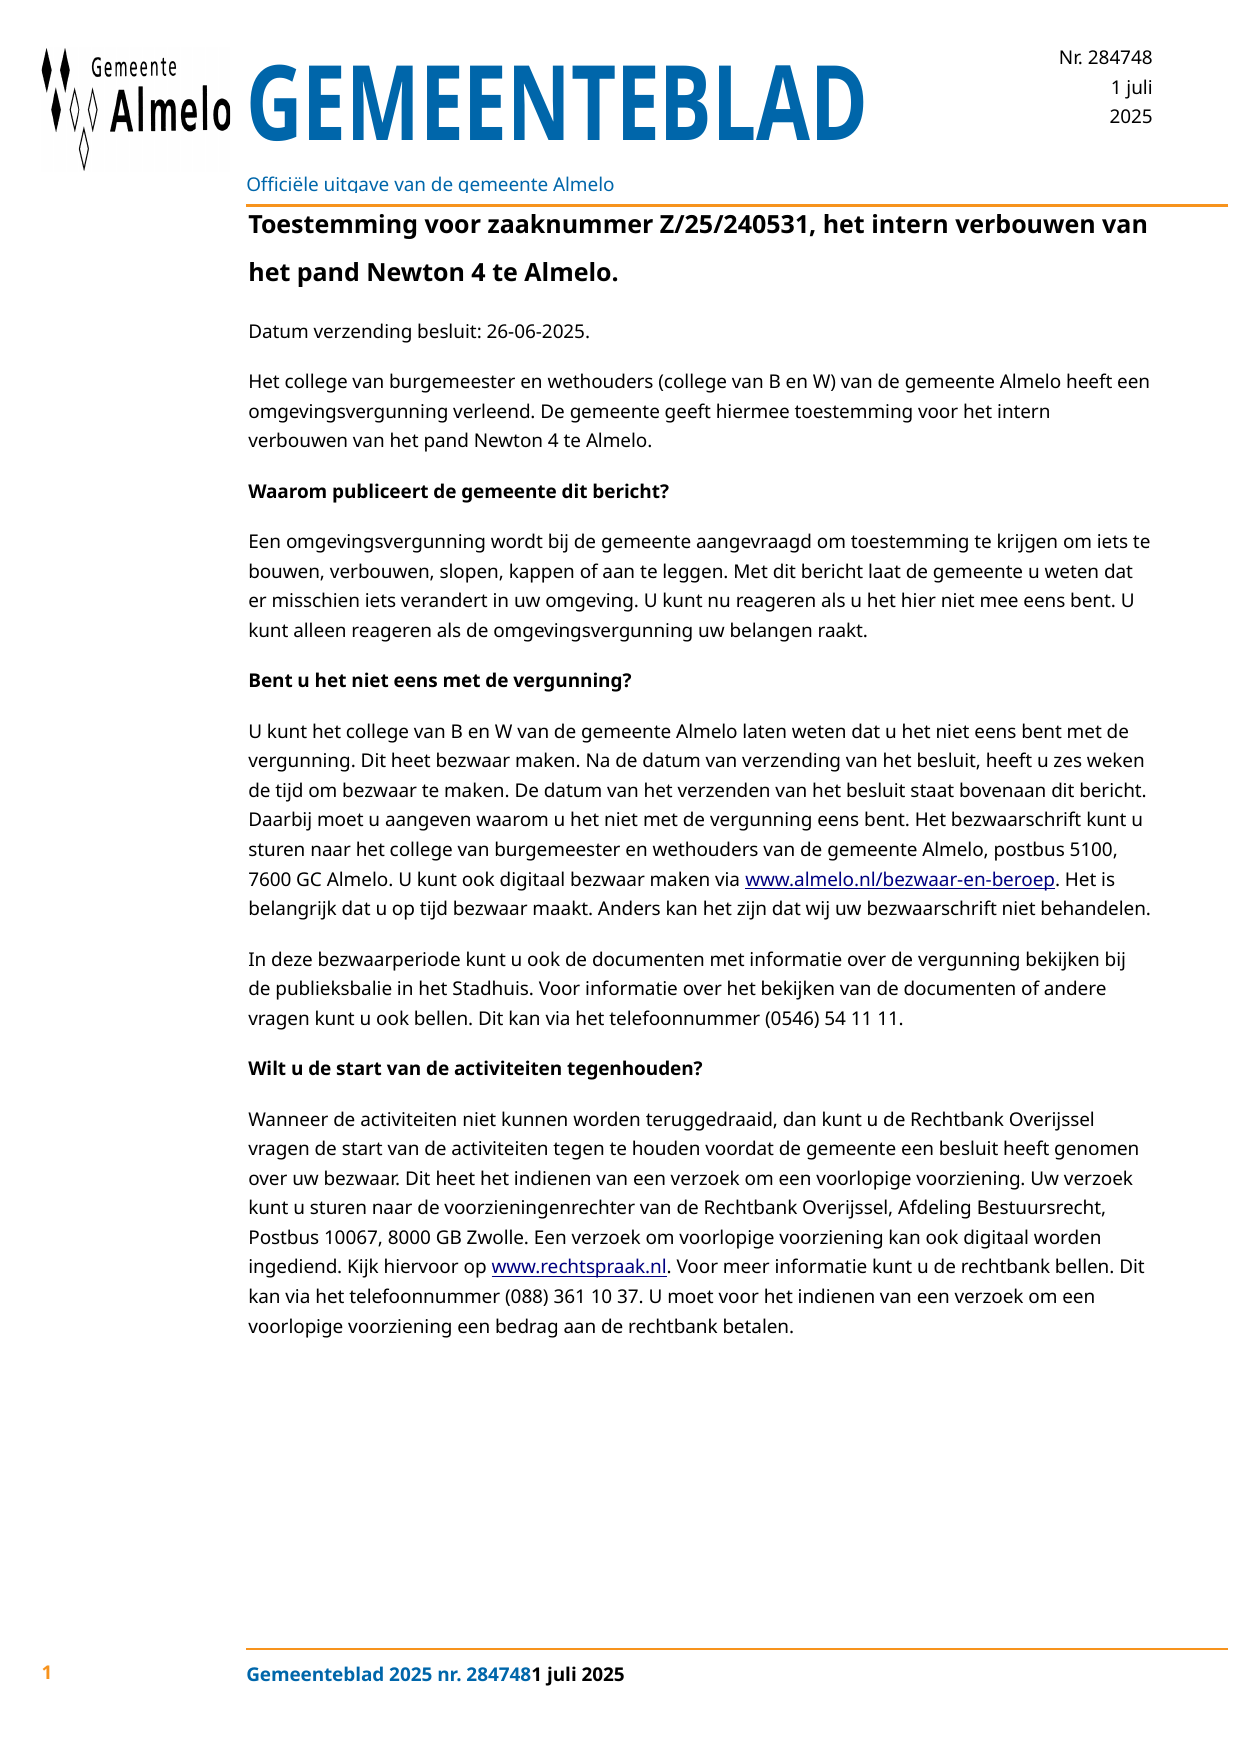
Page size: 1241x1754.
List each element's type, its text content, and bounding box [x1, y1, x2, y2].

text U kunt het college van B en W van de gemeente Almelo laten weten dat u het niet eens bent met de vergunning. Dit heet bezwaar maken. Na de datum van verzending van het besluit, heeft u zes weken de tijd om bezwaar te maken. De datum van het verzenden van het besluit staat bovenaan dit bericht. Daarbij moet u aangeven waarom u het niet met de vergunning eens bent. Het bezwaarschrift kunt u sturen naar het college van burgemeester en wethouders van de gemeente Almelo, postbus 5100, 7600 GC Almelo. U kunt ook digitaal bezwaar maken via www.almelo.nl/bezwaar-en-beroep. Het is belangrijk dat u op tijd bezwaar maakt. Anders kan het zijn dat wij uw bezwaarschrift niet behandelen. [248, 718, 1152, 921]
text Het college van burgemeester en wethouders (college van B en W) van de gemeente Almelo heeft een omgevingsvergunning verleend. De gemeente geeft hiermee toestemming voor het intern verbouwen van het pand Newton 4 te Almelo. [248, 368, 1152, 453]
text Wilt u de start van de activiteiten tegenhouden? [248, 1055, 1152, 1081]
picture [41, 47, 231, 172]
text Bent u het niet eens met de vergunning? [248, 667, 1152, 693]
text Datum verzending besluit: 26-06-2025. [248, 318, 1152, 344]
text Waarom publiceert de gemeente dit bericht? [248, 478, 1152, 504]
text Wanneer de activiteiten niet kunnen worden teruggedraaid, dan kunt u de Rechtbank Overijssel vragen de start van de activiteiten tegen te houden voordat de gemeente een besluit heeft genomen over uw bezwaar. Dit heet het indienen van een verzoek om een voorlopige voorziening. Uw verzoek kunt u sturen naar de voorzieningenrechter van de Rechtbank Overijssel, Afdeling Bestuursrecht, Postbus 10067, 8000 GB Zwolle. Een verzoek om voorlopige voorziening kan ook digitaal worden ingediend. Kijk hiervoor op www.rechtspraak.nl. Voor meer informatie kunt u de rechtbank bellen. Dit kan via het telefoonnummer (088) 361 10 37. U moet voor het indienen van een verzoek om een voorlopige voorziening een bedrag aan de rechtbank betalen. [248, 1106, 1152, 1339]
text Toestemming voor zaaknummer Z/25/240531, het intern verbouwen van het pand Newton 4 te Almelo. [248, 207, 1152, 288]
text In deze bezwaarperiode kunt u ook de documenten met informatie over de vergunning bekijken bij de publieksbalie in het Stadhuis. Voor informatie over het bekijken van de documenten of andere vragen kunt u ook bellen. Dit kan via het telefoonnummer (0546) 54 11 11. [248, 946, 1152, 1031]
text Een omgevingsvergunning wordt bij de gemeente aangevraagd om toestemming te krijgen om iets te bouwen, verbouwen, slopen, kappen of aan te leggen. Met dit bericht laat de gemeente u weten dat er misschien iets verandert in uw omgeving. U kunt nu reageren als u het hier niet mee eens bent. U kunt alleen reageren als de omgevingsvergunning uw belangen raakt. [248, 528, 1152, 643]
